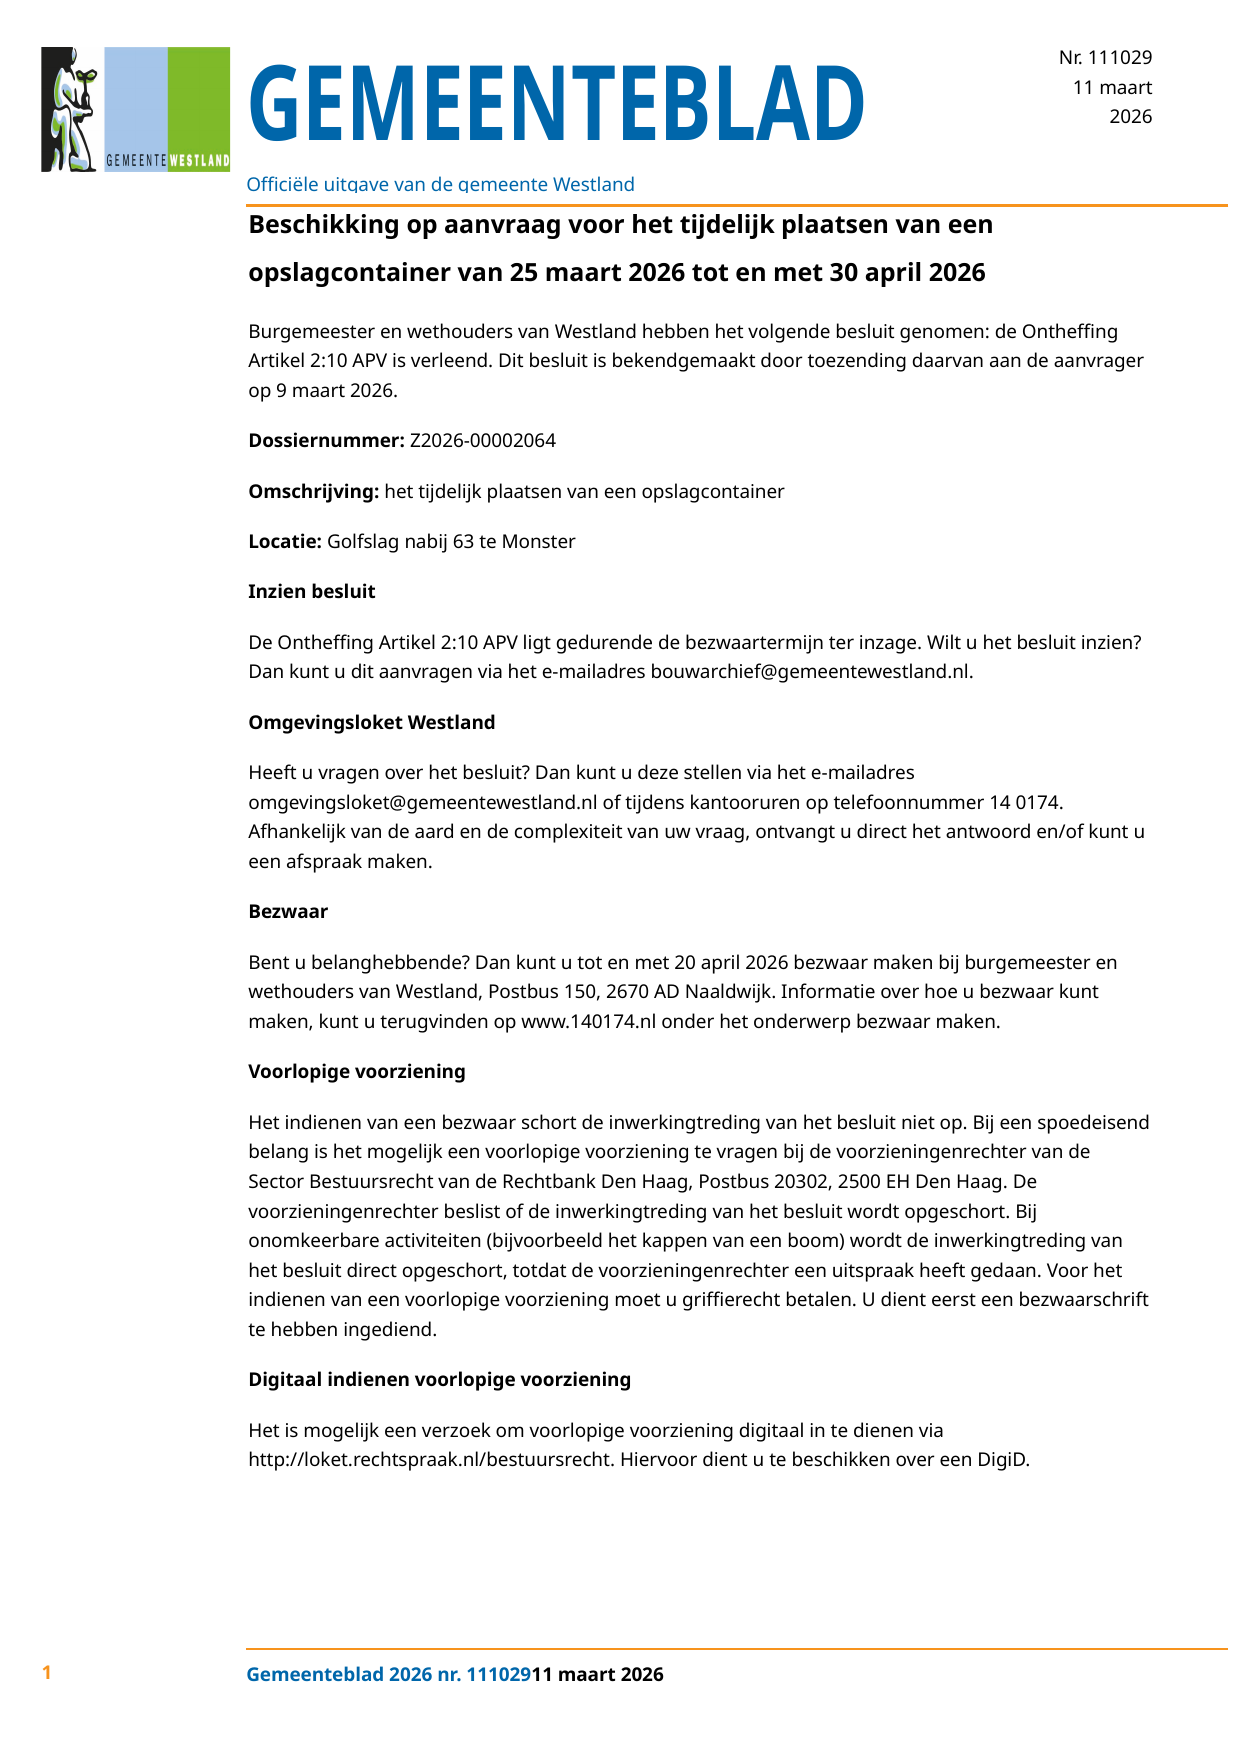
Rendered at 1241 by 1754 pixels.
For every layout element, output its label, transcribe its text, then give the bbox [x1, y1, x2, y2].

text Omgevingsloket Westland [248, 709, 1152, 735]
text Voorlopige voorziening [248, 1059, 1152, 1084]
text De Ontheffing Artikel 2:10 APV ligt gedurende de bezwaartermijn ter inzage. Wilt u het besluit inzien? Dan kunt u dit aanvragen via het e-mailadres bouwarchief@gemeentewestland.nl. [248, 629, 1152, 684]
text Burgemeester en wethouders van Westland hebben het volgende besluit genomen: de Ontheffing Artikel 2:10 APV is verleend. Dit besluit is bekendgemaakt door toezending daarvan aan de aanvrager op 9 maart 2026. [248, 318, 1152, 403]
text Omschrijving: het tijdelijk plaatsen van een opslagcontainer [248, 478, 1152, 504]
text Het is mogelijk een verzoek om voorlopige voorziening digitaal in te dienen via http://loket.rechtspraak.nl/bestuursrecht. Hiervoor dient u te beschikken over een DigiD. [248, 1417, 1152, 1472]
text Digitaal indienen voorlopige voorziening [248, 1367, 1152, 1392]
text Locatie: Golfslag nabij 63 te Monster [248, 528, 1152, 554]
text Beschikking op aanvraag voor het tijdelijk plaatsen van een opslagcontainer van 25 maart 2026 tot en met 30 april 2026 [248, 207, 1152, 288]
text Het indienen van een bezwaar schort de inwerkingtreding van het besluit niet op. Bij een spoedeisend belang is het mogelijk een voorlopige voorziening te vragen bij de voorzieningenrechter van de Sector Bestuursrecht van de Rechtbank Den Haag, Postbus 20302, 2500 EH Den Haag. De voorzieningenrechter beslist of de inwerkingtreding van het besluit wordt opgeschort. Bij onomkeerbare activiteiten (bijvoorbeeld het kappen van een boom) wordt de inwerkingtreding van het besluit direct opgeschort, totdat de voorzieningenrechter een uitspraak heeft gedaan. Voor het indienen van een voorlopige voorziening moet u griffierecht betalen. U dient eerst een bezwaarschrift te hebben ingediend. [248, 1109, 1152, 1342]
text Heeft u vragen over het besluit? Dan kunt u deze stellen via het e-mailadres omgevingsloket@gemeentewestland.nl of tijdens kantooruren op telefoonnummer 14 0174. Afhankelijk van de aard en de complexiteit van uw vraag, ontvangt u direct het antwoord en/of kunt u een afspraak maken. [248, 759, 1152, 874]
text Bezwaar [248, 899, 1152, 924]
text Bent u belanghebbende? Dan kunt u tot en met 20 april 2026 bezwaar maken bij burgemeester en wethouders van Westland, Postbus 150, 2670 AD Naaldwijk. Informatie over hoe u bezwaar kunt maken, kunt u terugvinden op www.140174.nl onder het onderwerp bezwaar maken. [248, 949, 1152, 1034]
picture [41, 47, 231, 172]
text Inzien besluit [248, 579, 1152, 604]
text Dossiernummer: Z2026-00002064 [248, 427, 1152, 453]
